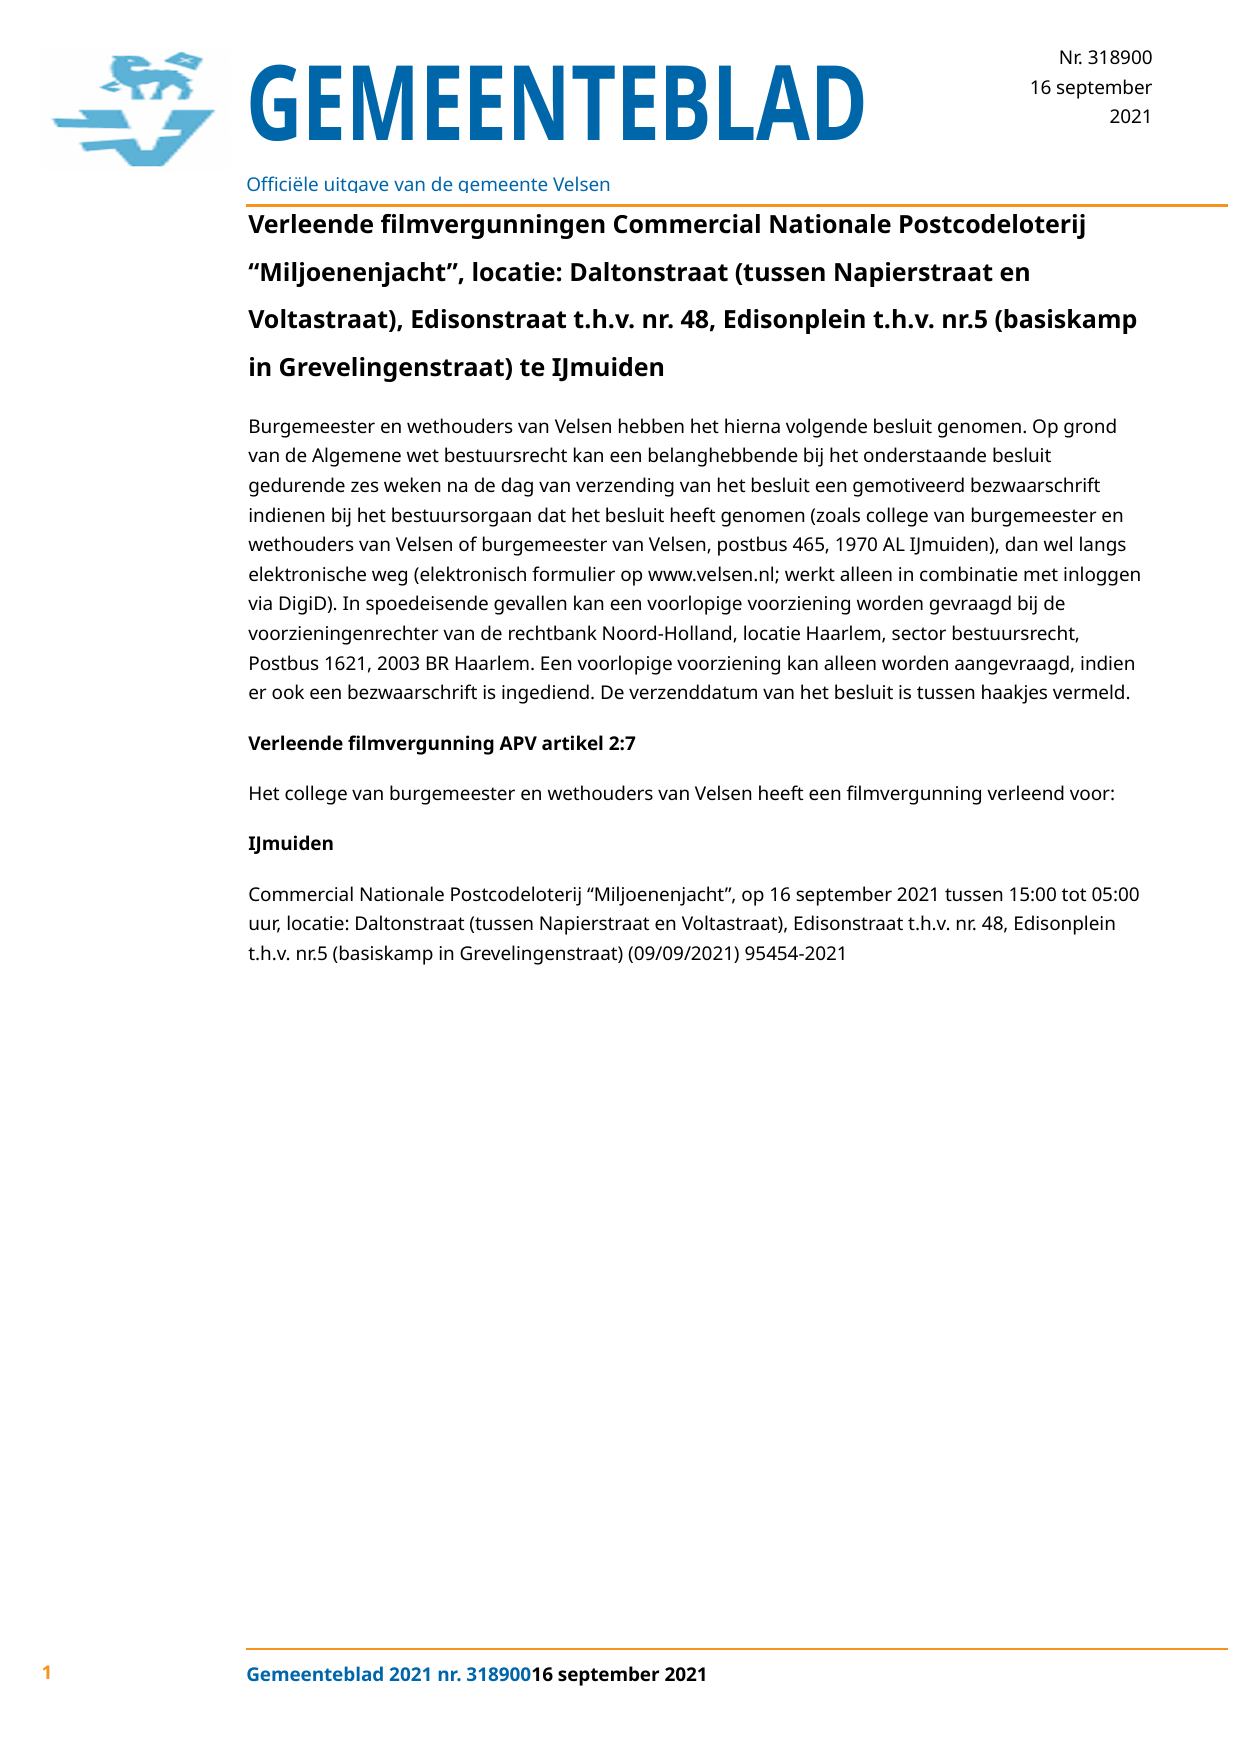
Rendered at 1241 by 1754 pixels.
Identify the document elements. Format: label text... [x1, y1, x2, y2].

text Commercial Nationale Postcodeloterij “Miljoenenjacht”, op 16 september 2021 tussen 15:00 tot 05:00 uur, locatie: Daltonstraat (tussen Napierstraat en Voltastraat), Edisonstraat t.h.v. nr. 48, Edisonplein t.h.v. nr.5 (basiskamp in Grevelingenstraat) (09/09/2021) 95454-2021 [248, 881, 1152, 966]
text IJmuiden [248, 831, 1152, 856]
text Verleende filmvergunningen Commercial Nationale Postcodeloterij “Miljoenenjacht”, locatie: Daltonstraat (tussen Napierstraat en Voltastraat), Edisonstraat t.h.v. nr. 48, Edisonplein t.h.v. nr.5 (basiskamp in Grevelingenstraat) te IJmuiden [248, 207, 1152, 384]
text Verleende filmvergunning APV artikel 2:7 [248, 730, 1152, 756]
text Het college van burgemeester en wethouders van Velsen heeft een filmvergunning verleend voor: [248, 780, 1152, 806]
text Burgemeester en wethouders van Velsen hebben het hierna volgende besluit genomen. Op grond van de Algemene wet bestuursrecht kan een belanghebbende bij het onderstaande besluit gedurende zes weken na de dag van verzending van het besluit een gemotiveerd bezwaarschrift indienen bij het bestuursorgaan dat het besluit heeft genomen (zoals college van burgemeester en wethouders van Velsen of burgemeester van Velsen, postbus 465, 1970 AL IJmuiden), dan wel langs elektronische weg (elektronisch formulier op www.velsen.nl; werkt alleen in combinatie met inloggen via DigiD). In spoedeisende gevallen kan een voorlopige voorziening worden gevraagd bij de voorzieningenrechter van de rechtbank Noord-Holland, locatie Haarlem, sector bestuursrecht, Postbus 1621, 2003 BR Haarlem. Een voorlopige voorziening kan alleen worden aangevraagd, indien er ook een bezwaarschrift is ingediend. De verzenddatum van het besluit is tussen haakjes vermeld. [248, 413, 1152, 705]
picture [41, 47, 231, 172]
